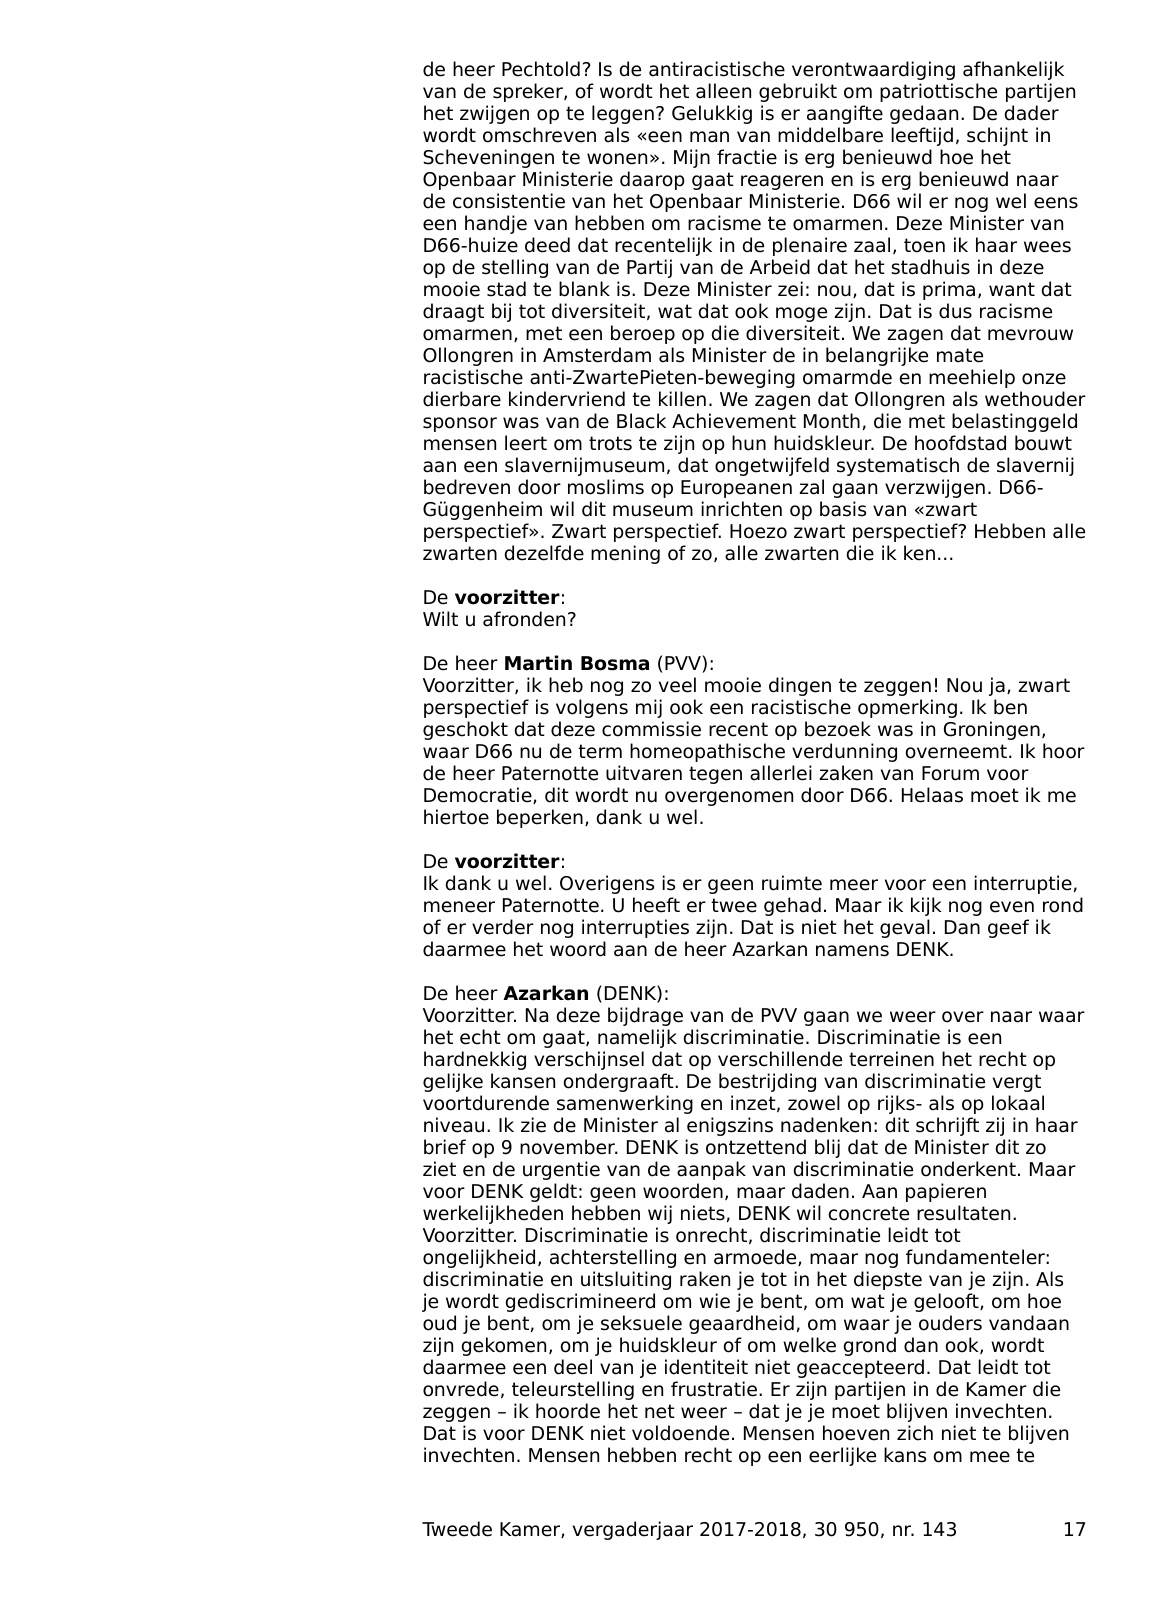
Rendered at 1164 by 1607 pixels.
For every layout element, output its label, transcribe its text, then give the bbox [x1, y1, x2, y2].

text Voorzitter. Na deze bijdrage van de PVV gaan we weer over naar waar het echt om gaat, namelijk discriminatie. Discriminatie is een hardnekkig verschijnsel dat op verschillende terreinen het recht op gelijke kansen ondergraaft. De bestrijding van discriminatie vergt voortdurende samenwerking en inzet, zowel op rijks- als op lokaal niveau. Ik zie de Minister al enigszins nadenken: dit schrijft zij in haar brief op 9 november. DENK is ontzettend blij dat de Minister dit zo ziet en de urgentie van de aanpak van discriminatie onderkent. Maar voor DENK geldt: geen woorden, maar daden. Aan papieren werkelijkheden hebben wij niets, DENK wil concrete resultaten. [422, 1005, 1087, 1225]
text De voorzitter: [422, 587, 1087, 609]
text Voorzitter. Discriminatie is onrecht, discriminatie leidt tot ongelijkheid, achterstelling en armoede, maar nog fundamenteler: discriminatie en uitsluiting raken je tot in het diepste van je zijn. Als je wordt gediscrimineerd om wie je bent, om wat je gelooft, om hoe oud je bent, om je seksuele geaardheid, om waar je ouders vandaan zijn gekomen, om je huidskleur of om welke grond dan ook, wordt daarmee een deel van je identiteit niet geaccepteerd. Dat leidt tot onvrede, teleurstelling en frustratie. Er zijn partijen in de Kamer die zeggen – ik hoorde het net weer – dat je je moet blijven invechten. Dat is voor DENK niet voldoende. Mensen hoeven zich niet te blijven invechten. Mensen hebben recht op een eerlijke kans om mee te [422, 1225, 1087, 1467]
text de heer Pechtold? Is de antiracistische verontwaardiging afhankelijk van de spreker, of wordt het alleen gebruikt om patriottische partijen het zwijgen op te leggen? Gelukkig is er aangifte gedaan. De dader wordt omschreven als «een man van middelbare leeftijd, schijnt in Scheveningen te wonen». Mijn fractie is erg benieuwd hoe het Openbaar Ministerie daarop gaat reageren en is erg benieuwd naar de consistentie van het Openbaar Ministerie. D66 wil er nog wel eens een handje van hebben om racisme te omarmen. Deze Minister van D66-huize deed dat recentelijk in de plenaire zaal, toen ik haar wees op de stelling van de Partij van de Arbeid dat het stadhuis in deze mooie stad te blank is. Deze Minister zei: nou, dat is prima, want dat draagt bij tot diversiteit, wat dat ook moge zijn. Dat is dus racisme omarmen, met een beroep op die diversiteit. We zagen dat mevrouw Ollongren in Amsterdam als Minister de in belangrijke mate racistische anti-ZwartePieten-beweging omarmde en meehielp onze dierbare kindervriend te killen. We zagen dat Ollongren als wethouder sponsor was van de Black Achievement Month, die met belastinggeld mensen leert om trots te zijn op hun huidskleur. De hoofdstad bouwt aan een slavernijmuseum, dat ongetwijfeld systematisch de slavernij bedreven door moslims op Europeanen zal gaan verzwijgen. D66-Güggenheim wil dit museum inrichten op basis van «zwart perspectief». Zwart perspectief. Hoezo zwart perspectief? Hebben alle zwarten dezelfde mening of zo, alle zwarten die ik ken... [422, 59, 1087, 564]
text Wilt u afronden? [422, 609, 1087, 631]
text De voorzitter: [422, 851, 1087, 873]
text Ik dank u wel. Overigens is er geen ruimte meer voor een interruptie, meneer Paternotte. U heeft er twee gehad. Maar ik kijk nog even rond of er verder nog interrupties zijn. Dat is niet het geval. Dan geef ik daarmee het woord aan de heer Azarkan namens DENK. [422, 873, 1087, 961]
text De heer Azarkan (DENK): [422, 983, 1087, 1005]
text Voorzitter, ik heb nog zo veel mooie dingen te zeggen! Nou ja, zwart perspectief is volgens mij ook een racistische opmerking. Ik ben geschokt dat deze commissie recent op bezoek was in Groningen, waar D66 nu de term homeopathische verdunning overneemt. Ik hoor de heer Paternotte uitvaren tegen allerlei zaken van Forum voor Democratie, dit wordt nu overgenomen door D66. Helaas moet ik me hiertoe beperken, dank u wel. [422, 675, 1087, 829]
text De heer Martin Bosma (PVV): [422, 653, 1087, 675]
